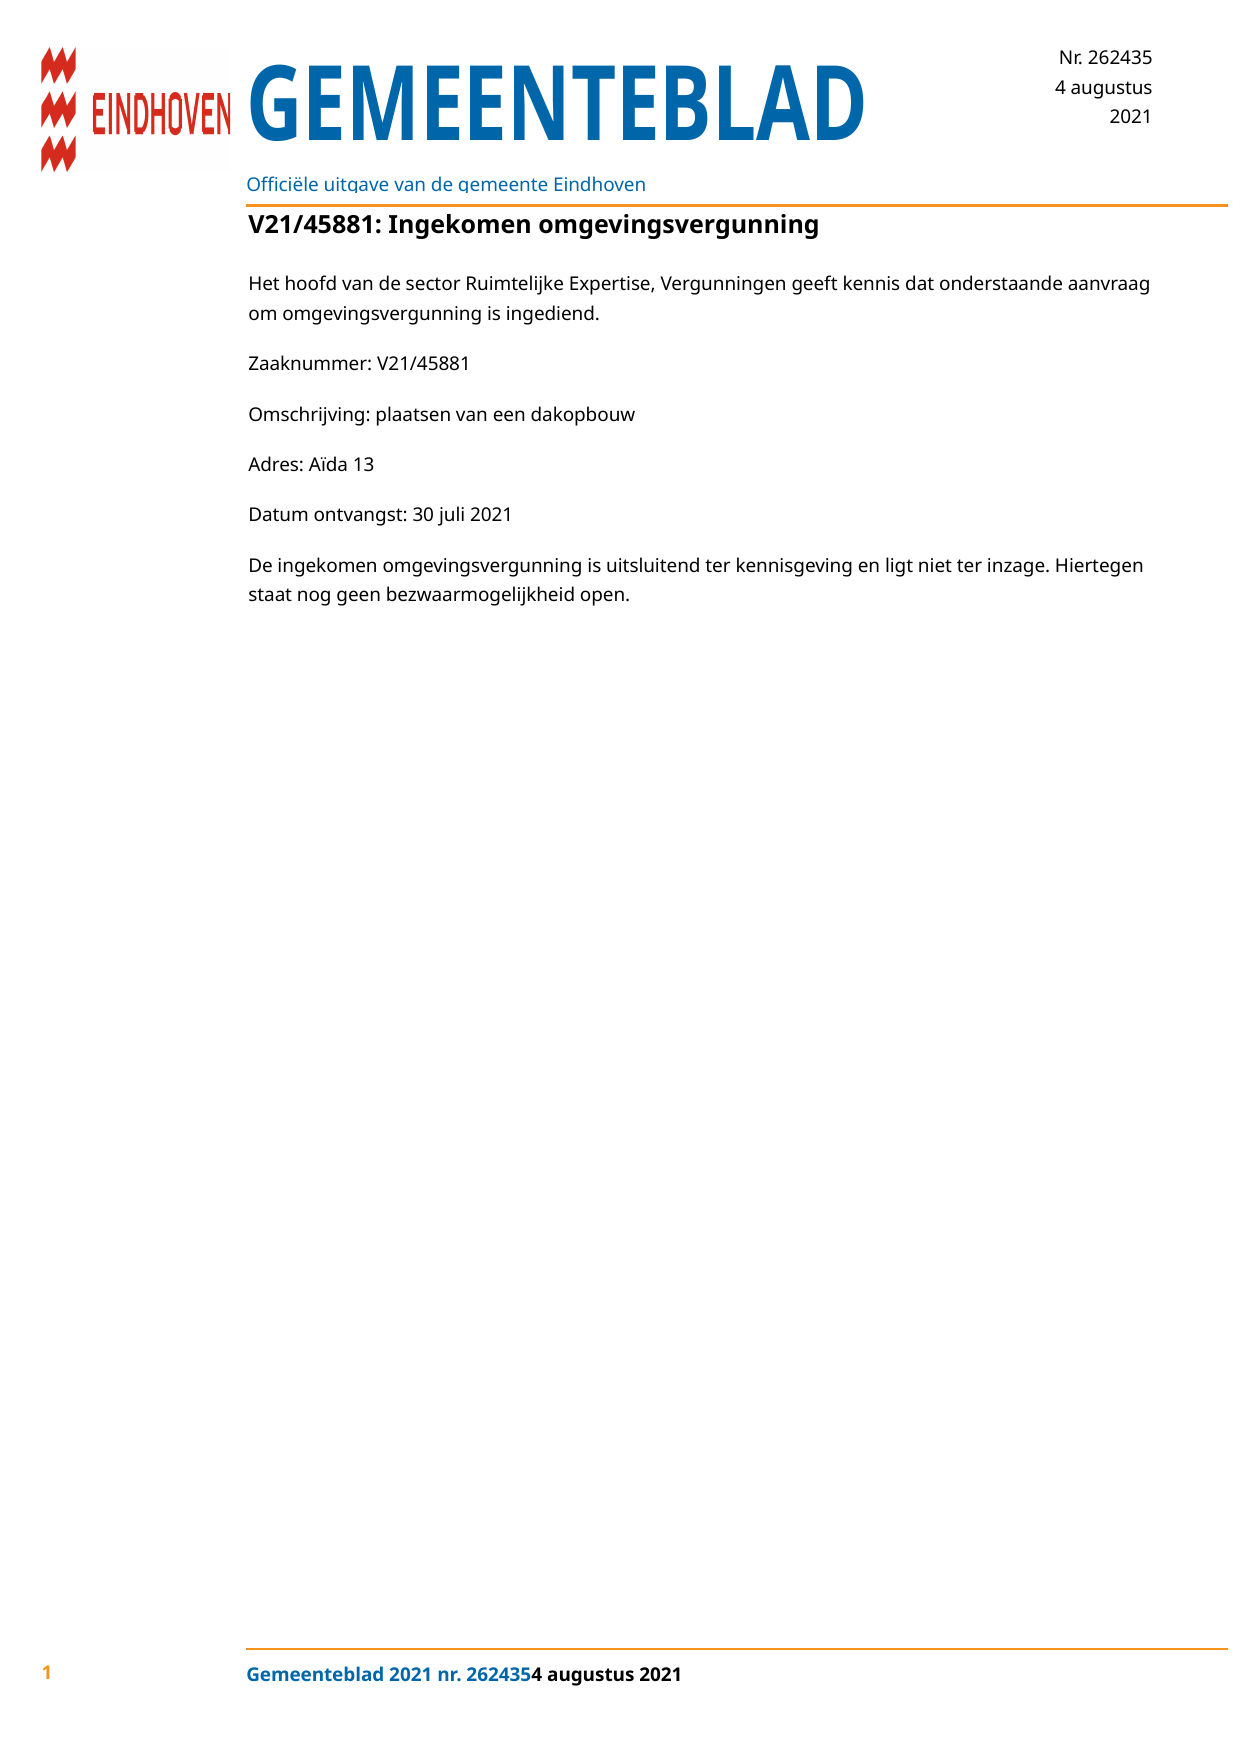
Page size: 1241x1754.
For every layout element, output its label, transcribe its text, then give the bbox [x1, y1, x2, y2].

picture [41, 47, 231, 172]
text De ingekomen omgevingsvergunning is uitsluitend ter kennisgeving en ligt niet ter inzage. Hiertegen staat nog geen bezwaarmogelijkheid open. [248, 552, 1152, 607]
text Adres: Aïda 13 [248, 451, 1152, 477]
text Datum ontvangst: 30 juli 2021 [248, 502, 1152, 527]
text V21/45881: Ingekomen omgevingsvergunning [248, 207, 1152, 241]
text Zaaknummer: V21/45881 [248, 350, 1152, 376]
text Omschrijving: plaatsen van een dakopbouw [248, 401, 1152, 426]
text Het hoofd van de sector Ruimtelijke Expertise, Vergunningen geeft kennis dat onderstaande aanvraag om omgevingsvergunning is ingediend. [248, 270, 1152, 326]
